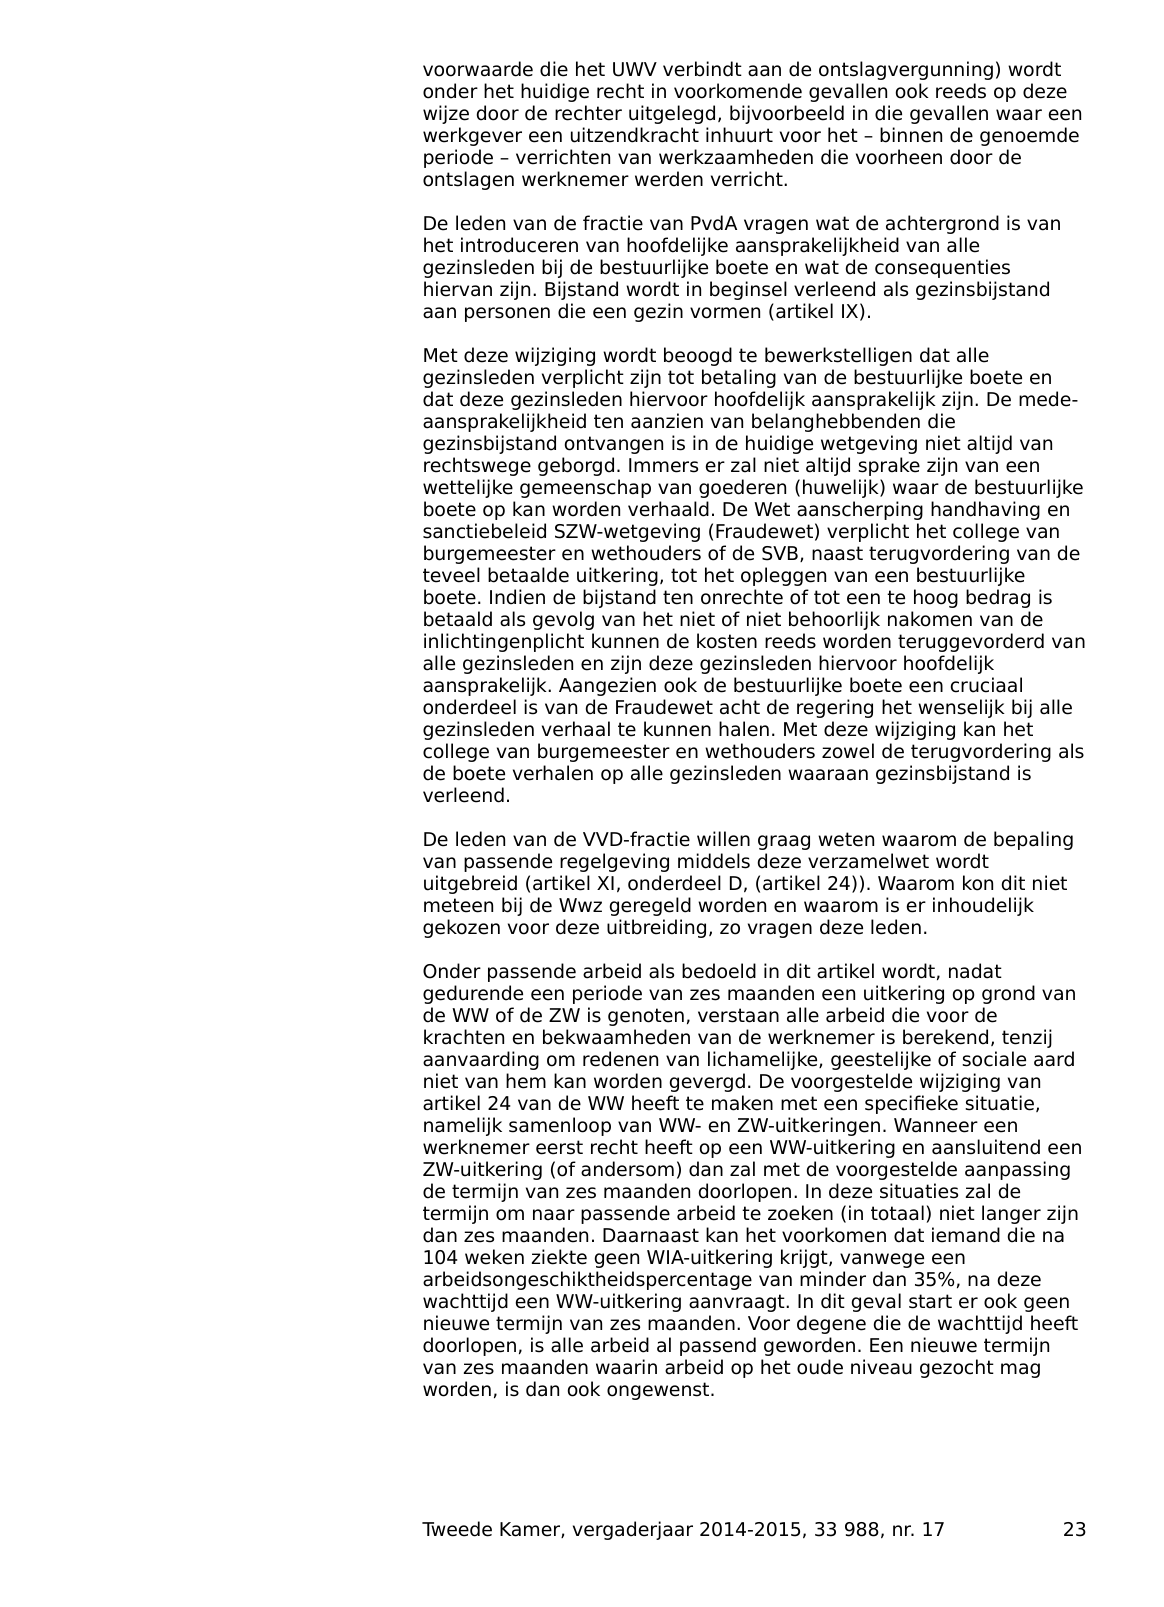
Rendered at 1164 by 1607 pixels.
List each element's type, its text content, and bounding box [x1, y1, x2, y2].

text De leden van de fractie van PvdA vragen wat de achtergrond is van het introduceren van hoofdelijke aansprakelijkheid van alle gezinsleden bij de bestuurlijke boete en wat de consequenties hiervan zijn. Bijstand wordt in beginsel verleend als gezinsbijstand aan personen die een gezin vormen (artikel IX). [422, 213, 1087, 323]
text De leden van de VVD-fractie willen graag weten waarom de bepaling van passende regelgeving middels deze verzamelwet wordt uitgebreid (artikel XI, onderdeel D, (artikel 24)). Waarom kon dit niet meteen bij de Wwz geregeld worden en waarom is er inhoudelijk gekozen voor deze uitbreiding, zo vragen deze leden. [422, 829, 1087, 939]
text voorwaarde die het UWV verbindt aan de ontslagvergunning) wordt onder het huidige recht in voorkomende gevallen ook reeds op deze wijze door de rechter uitgelegd, bijvoorbeeld in die gevallen waar een werkgever een uitzendkracht inhuurt voor het – binnen de genoemde periode – verrichten van werkzaamheden die voorheen door de ontslagen werknemer werden verricht. [422, 59, 1087, 191]
text Met deze wijziging wordt beoogd te bewerkstelligen dat alle gezinsleden verplicht zijn tot betaling van de bestuurlijke boete en dat deze gezinsleden hiervoor hoofdelijk aansprakelijk zijn. De mede-aansprakelijkheid ten aanzien van belanghebbenden die gezinsbijstand ontvangen is in de huidige wetgeving niet altijd van rechtswege geborgd. Immers er zal niet altijd sprake zijn van een wettelijke gemeenschap van goederen (huwelijk) waar de bestuurlijke boete op kan worden verhaald. De Wet aanscherping handhaving en sanctiebeleid SZW-wetgeving (Fraudewet) verplicht het college van burgemeester en wethouders of de SVB, naast terugvordering van de teveel betaalde uitkering, tot het opleggen van een bestuurlijke boete. Indien de bijstand ten onrechte of tot een te hoog bedrag is betaald als gevolg van het niet of niet behoorlijk nakomen van de inlichtingenplicht kunnen de kosten reeds worden teruggevorderd van alle gezinsleden en zijn deze gezinsleden hiervoor hoofdelijk aansprakelijk. Aangezien ook de bestuurlijke boete een cruciaal onderdeel is van de Fraudewet acht de regering het wenselijk bij alle gezinsleden verhaal te kunnen halen. Met deze wijziging kan het college van burgemeester en wethouders zowel de terugvordering als de boete verhalen op alle gezinsleden waaraan gezinsbijstand is verleend. [422, 345, 1087, 807]
text Onder passende arbeid als bedoeld in dit artikel wordt, nadat gedurende een periode van zes maanden een uitkering op grond van de WW of de ZW is genoten, verstaan alle arbeid die voor de krachten en bekwaamheden van de werknemer is berekend, tenzij aanvaarding om redenen van lichamelijke, geestelijke of sociale aard niet van hem kan worden gevergd. De voorgestelde wijziging van artikel 24 van de WW heeft te maken met een specifieke situatie, namelijk samenloop van WW- en ZW-uitkeringen. Wanneer een werknemer eerst recht heeft op een WW-uitkering en aansluitend een ZW-uitkering (of andersom) dan zal met de voorgestelde aanpassing de termijn van zes maanden doorlopen. In deze situaties zal de termijn om naar passende arbeid te zoeken (in totaal) niet langer zijn dan zes maanden. Daarnaast kan het voorkomen dat iemand die na 104 weken ziekte geen WIA-uitkering krijgt, vanwege een arbeidsongeschiktheidspercentage van minder dan 35%, na deze wachttijd een WW-uitkering aanvraagt. In dit geval start er ook geen nieuwe termijn van zes maanden. Voor degene die de wachttijd heeft doorlopen, is alle arbeid al passend geworden. Een nieuwe termijn van zes maanden waarin arbeid op het oude niveau gezocht mag worden, is dan ook ongewenst. [422, 961, 1087, 1401]
